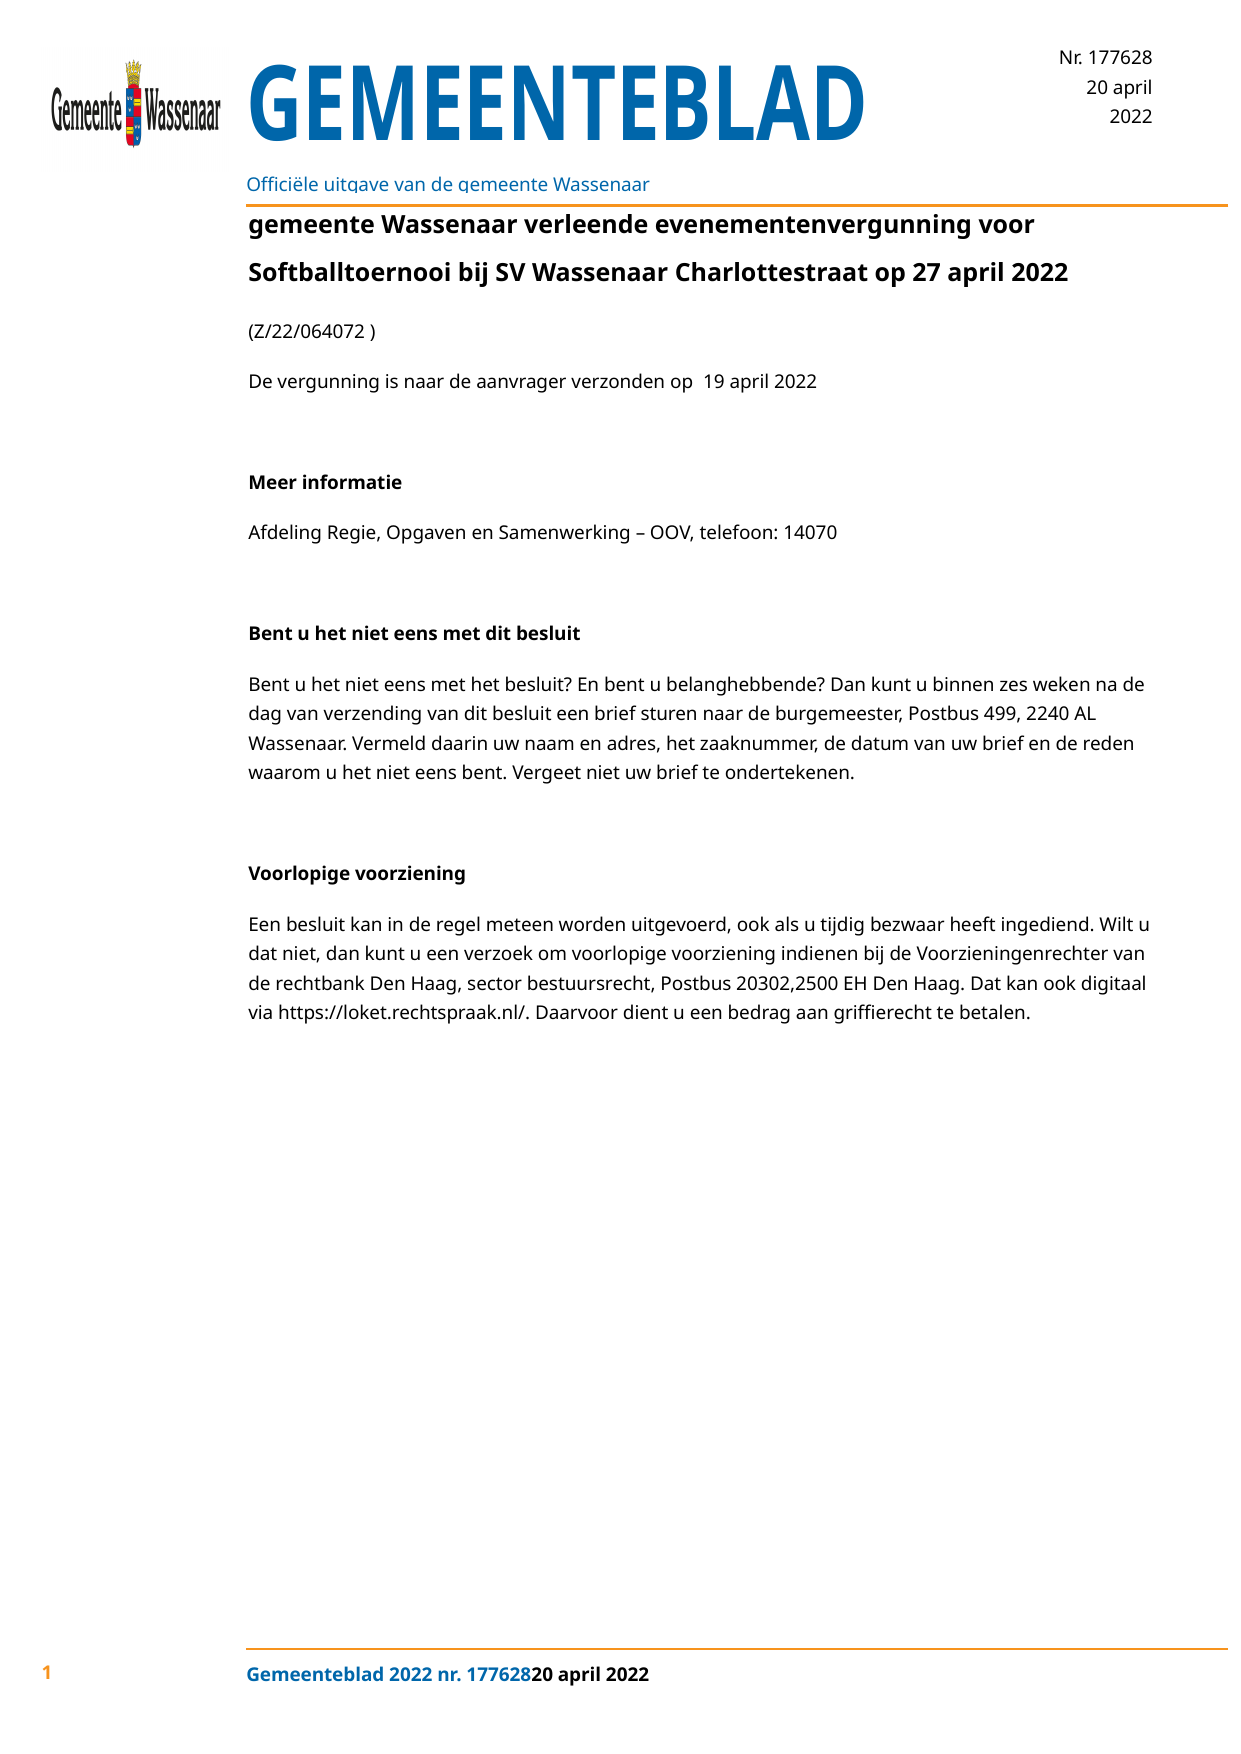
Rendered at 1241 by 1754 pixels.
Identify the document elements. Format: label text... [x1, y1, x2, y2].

text De vergunning is naar de aanvrager verzonden op 19 april 2022 [248, 368, 1152, 394]
text Bent u het niet eens met het besluit? En bent u belanghebbende? Dan kunt u binnen zes weken na de dag van verzending van dit besluit een brief sturen naar de burgemeester, Postbus 499, 2240 AL Wassenaar. Vermeld daarin uw naam en adres, het zaaknummer, de datum van uw brief en de reden waarom u het niet eens bent. Vergeet niet uw brief te ondertekenen. [248, 671, 1152, 785]
text Bent u het niet eens met dit besluit [248, 620, 1152, 646]
text Een besluit kan in de regel meteen worden uitgevoerd, ook als u tijdig bezwaar heeft ingediend. Wilt u dat niet, dan kunt u een verzoek om voorlopige voorziening indienen bij de Voorzieningenrechter van de rechtbank Den Haag, sector bestuursrecht, Postbus 20302,2500 EH Den Haag. Dat kan ook digitaal via https://loket.rechtspraak.nl/. Daarvoor dient u een bedrag aan griffierecht te betalen. [248, 911, 1152, 1025]
text gemeente Wassenaar verleende evenementenvergunning voor Softballtoernooi bij SV Wassenaar Charlottestraat op 27 april 2022 [248, 207, 1152, 288]
text Meer informatie [248, 469, 1152, 495]
picture [41, 47, 231, 172]
text Voorlopige voorziening [248, 860, 1152, 886]
text (Z/22/064072 ) [248, 318, 1152, 344]
text Afdeling Regie, Opgaven en Samenwerking – OOV, telefoon: 14070 [248, 519, 1152, 545]
